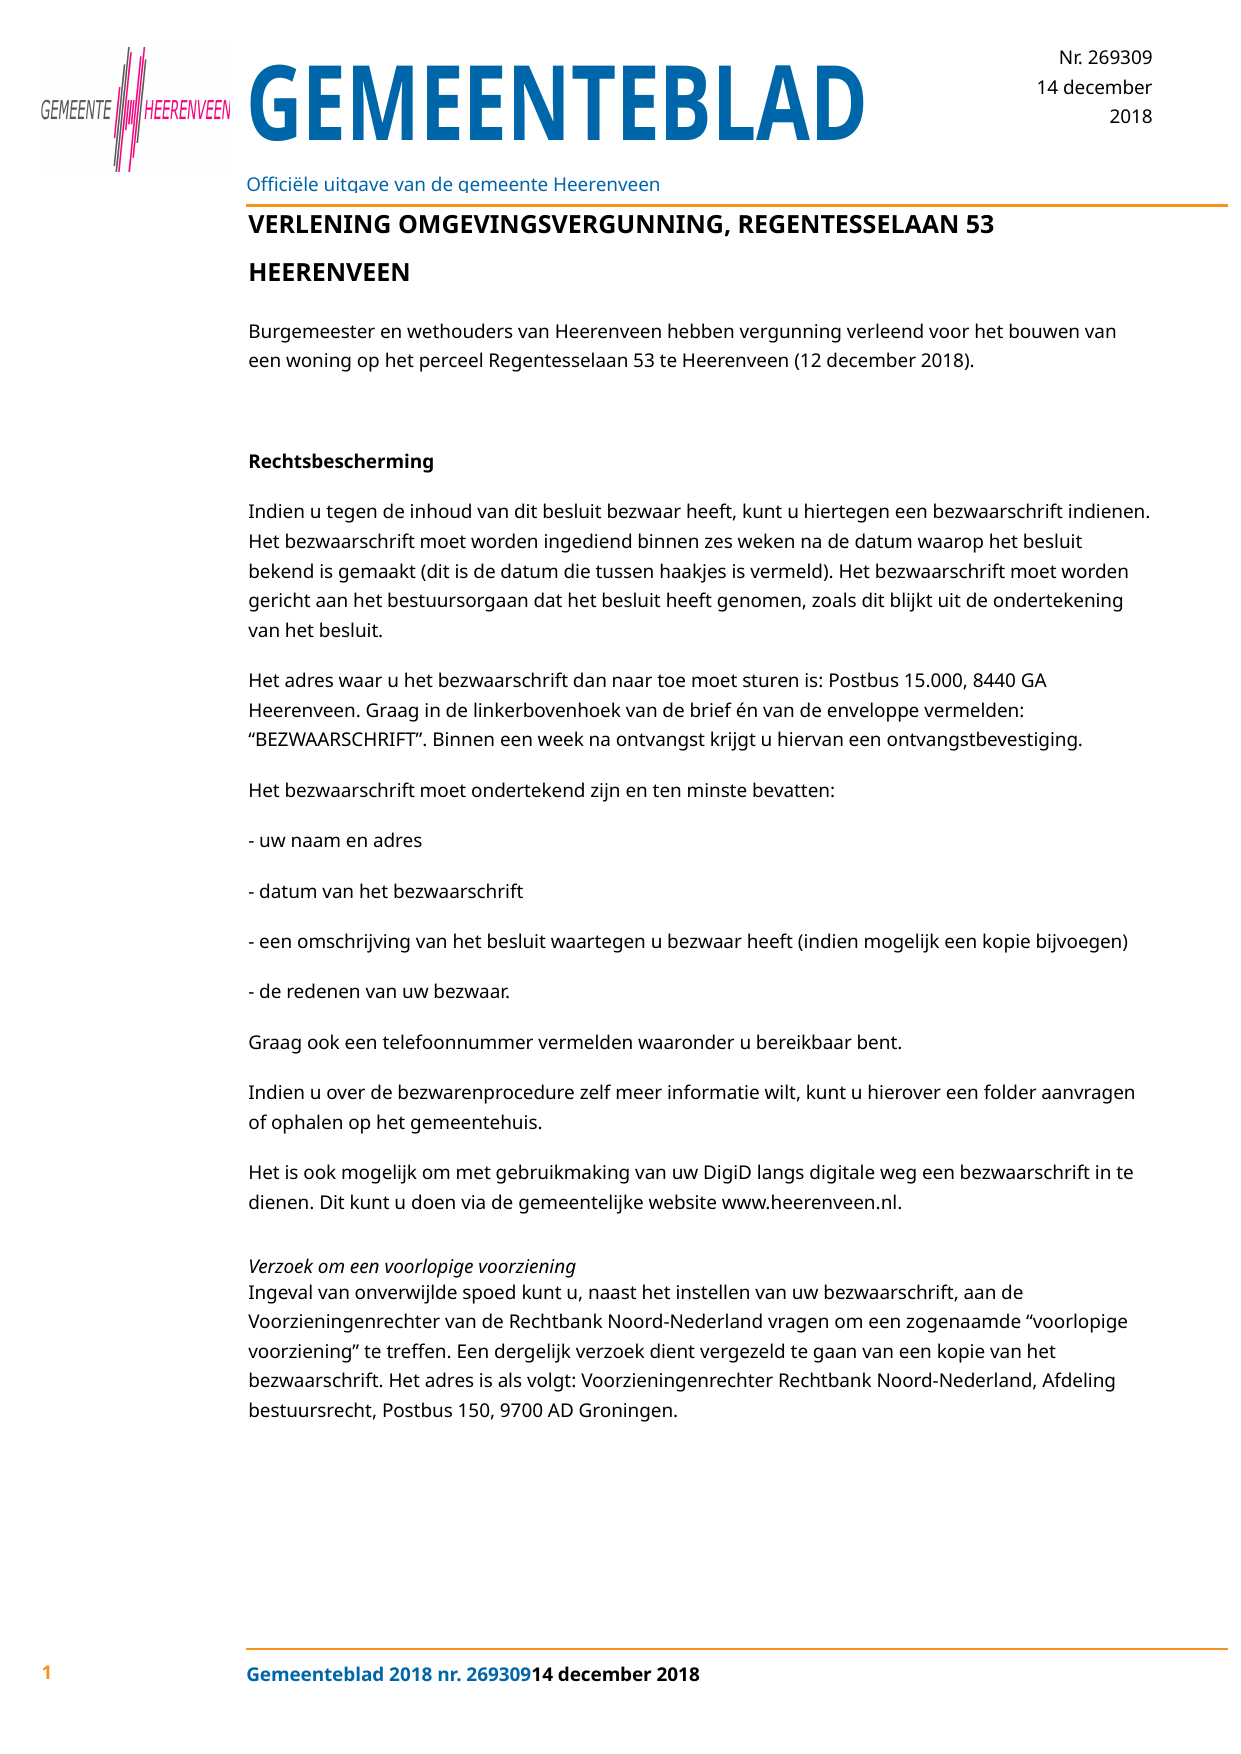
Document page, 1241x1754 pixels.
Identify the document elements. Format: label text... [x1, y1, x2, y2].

text VERLENING OMGEVINGSVERGUNNING, REGENTESSELAAN 53 HEERENVEEN [248, 207, 1152, 288]
picture [41, 47, 231, 172]
text Graag ook een telefoonnummer vermelden waaronder u bereikbaar bent. [248, 1029, 1152, 1055]
text - uw naam en adres [248, 827, 1152, 853]
text Verzoek om een voorlopige voorziening [248, 1253, 1152, 1279]
text - datum van het bezwaarschrift [248, 878, 1152, 904]
text Ingeval van onverwijlde spoed kunt u, naast het instellen van uw bezwaarschrift, aan de Voorzieningenrechter van de Rechtbank Noord-Nederland vragen om een zogenaamde “voorlopige voorziening” te treffen. Een dergelijk verzoek dient vergezeld te gaan van een kopie van het bezwaarschrift. Het adres is als volgt: Voorzieningenrechter Rechtbank Noord-Nederland, Afdeling bestuursrecht, Postbus 150, 9700 AD Groningen. [248, 1279, 1152, 1423]
text Rechtsbescherming [248, 448, 1152, 474]
text Het is ook mogelijk om met gebruikmaking van uw DigiD langs digitale weg een bezwaarschrift in te dienen. Dit kunt u doen via de gemeentelijke website www.heerenveen.nl. [248, 1159, 1152, 1215]
text Burgemeester en wethouders van Heerenveen hebben vergunning verleend voor het bouwen van een woning op het perceel Regentesselaan 53 te Heerenveen (12 december 2018). [248, 318, 1152, 373]
text - de redenen van uw bezwaar. [248, 979, 1152, 1004]
text Indien u over de bezwarenprocedure zelf meer informatie wilt, kunt u hierover een folder aanvragen of ophalen op het gemeentehuis. [248, 1079, 1152, 1135]
text Het adres waar u het bezwaarschrift dan naar toe moet sturen is: Postbus 15.000, 8440 GA Heerenveen. Graag in de linkerbovenhoek van de brief én van de enveloppe vermelden: “BEZWAARSCHRIFT”. Binnen een week na ontvangst krijgt u hiervan een ontvangstbevestiging. [248, 667, 1152, 752]
text Het bezwaarschrift moet ondertekend zijn en ten minste bevatten: [248, 777, 1152, 803]
text - een omschrijving van het besluit waartegen u bezwaar heeft (indien mogelijk een kopie bijvoegen) [248, 928, 1152, 954]
text Indien u tegen de inhoud van dit besluit bezwaar heeft, kunt u hiertegen een bezwaarschrift indienen. Het bezwaarschrift moet worden ingediend binnen zes weken na de datum waarop het besluit bekend is gemaakt (dit is de datum die tussen haakjes is vermeld). Het bezwaarschrift moet worden gericht aan het bestuursorgaan dat het besluit heeft genomen, zoals dit blijkt uit de ondertekening van het besluit. [248, 499, 1152, 643]
